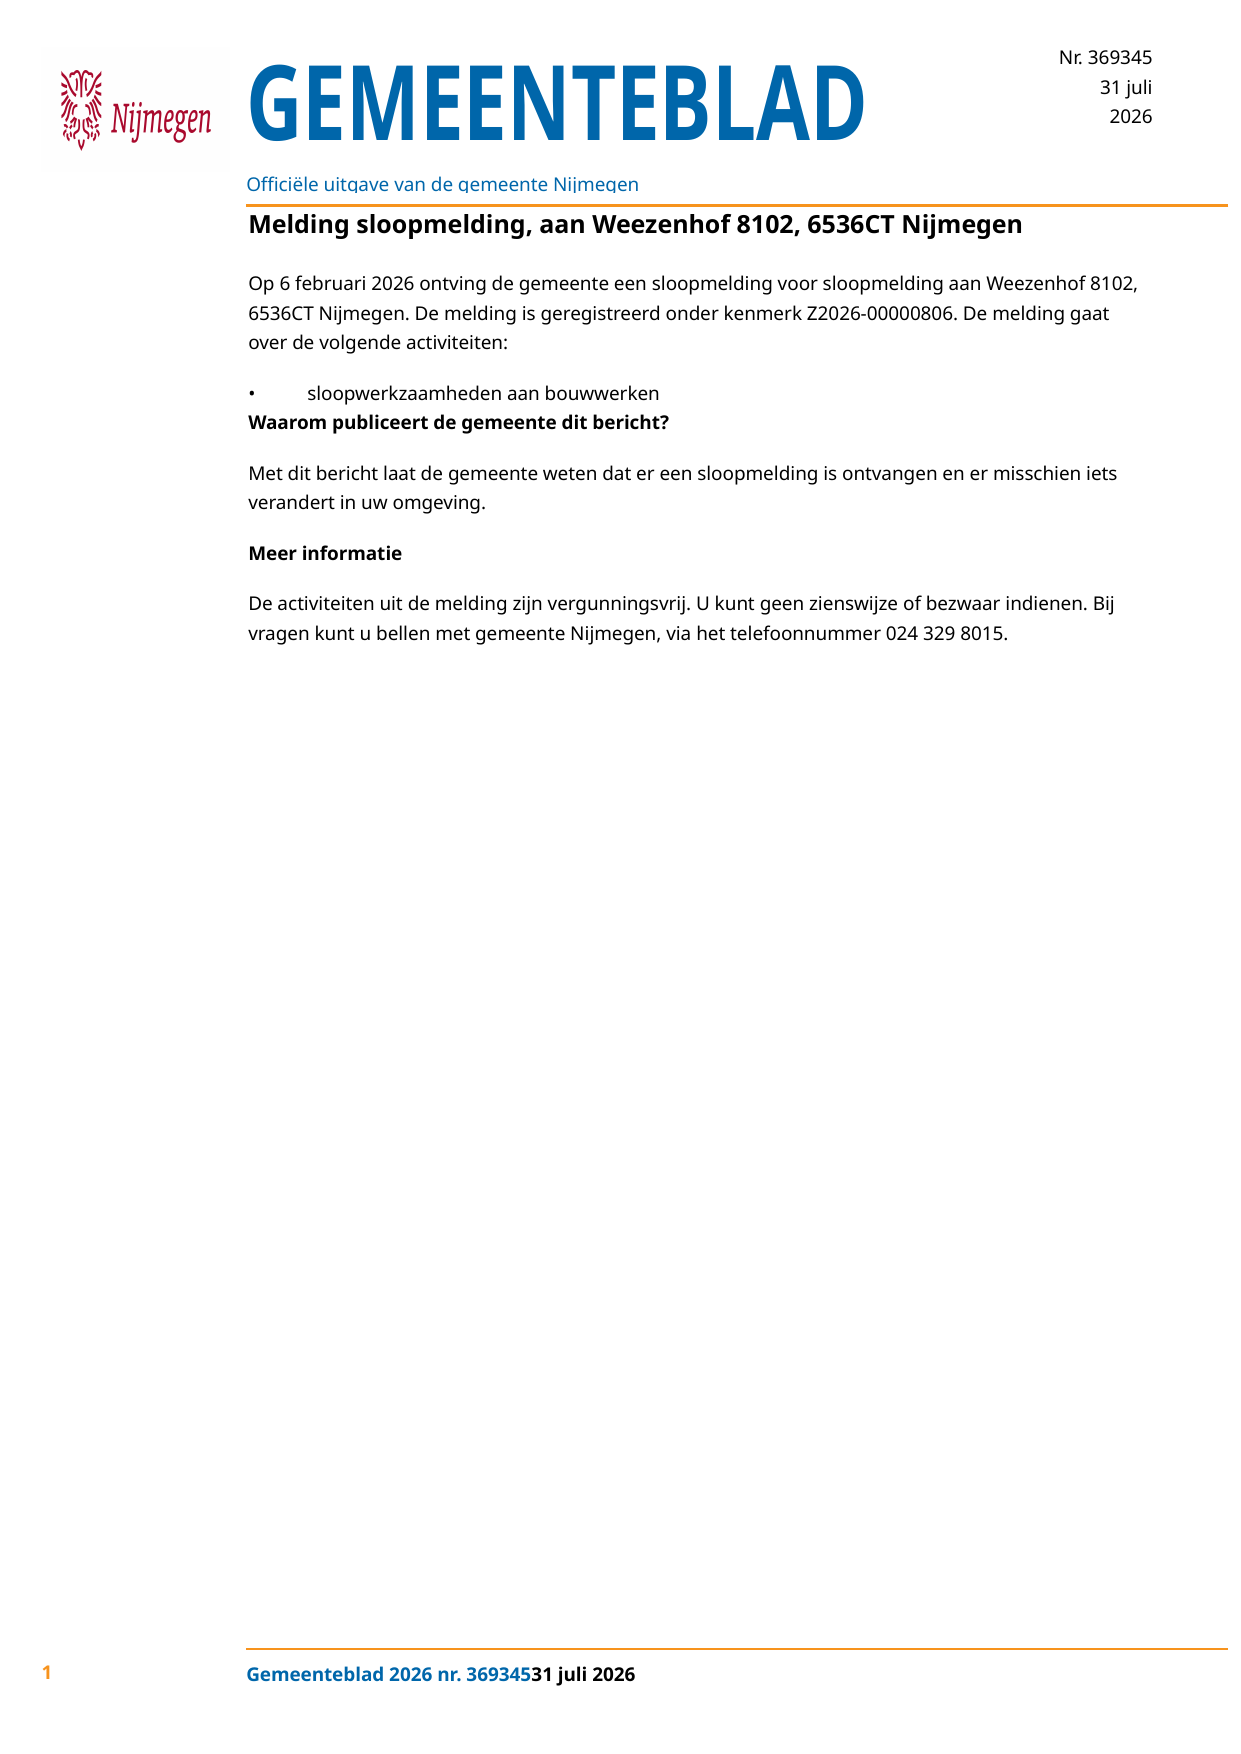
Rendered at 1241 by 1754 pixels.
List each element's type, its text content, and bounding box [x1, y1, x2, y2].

text De activiteiten uit de melding zijn vergunningsvrij. U kunt geen zienswijze of bezwaar indienen. Bij vragen kunt u bellen met gemeente Nijmegen, via het telefoonnummer 024 329 8015. [248, 590, 1152, 646]
list sloopwerkzaamheden aan bouwwerken [248, 380, 1152, 406]
text Waarom publiceert de gemeente dit bericht? [248, 409, 1152, 435]
text Op 6 februari 2026 ontving de gemeente een sloopmelding voor sloopmelding aan Weezenhof 8102, 6536CT Nijmegen. De melding is geregistreerd onder kenmerk Z2026-00000806. De melding gaat over de volgende activiteiten: [248, 270, 1152, 355]
text Melding sloopmelding, aan Weezenhof 8102, 6536CT Nijmegen [248, 207, 1152, 241]
picture [41, 47, 231, 172]
text Met dit bericht laat de gemeente weten dat er een sloopmelding is ontvangen en er misschien iets verandert in uw omgeving. [248, 460, 1152, 515]
text Meer informatie [248, 540, 1152, 566]
